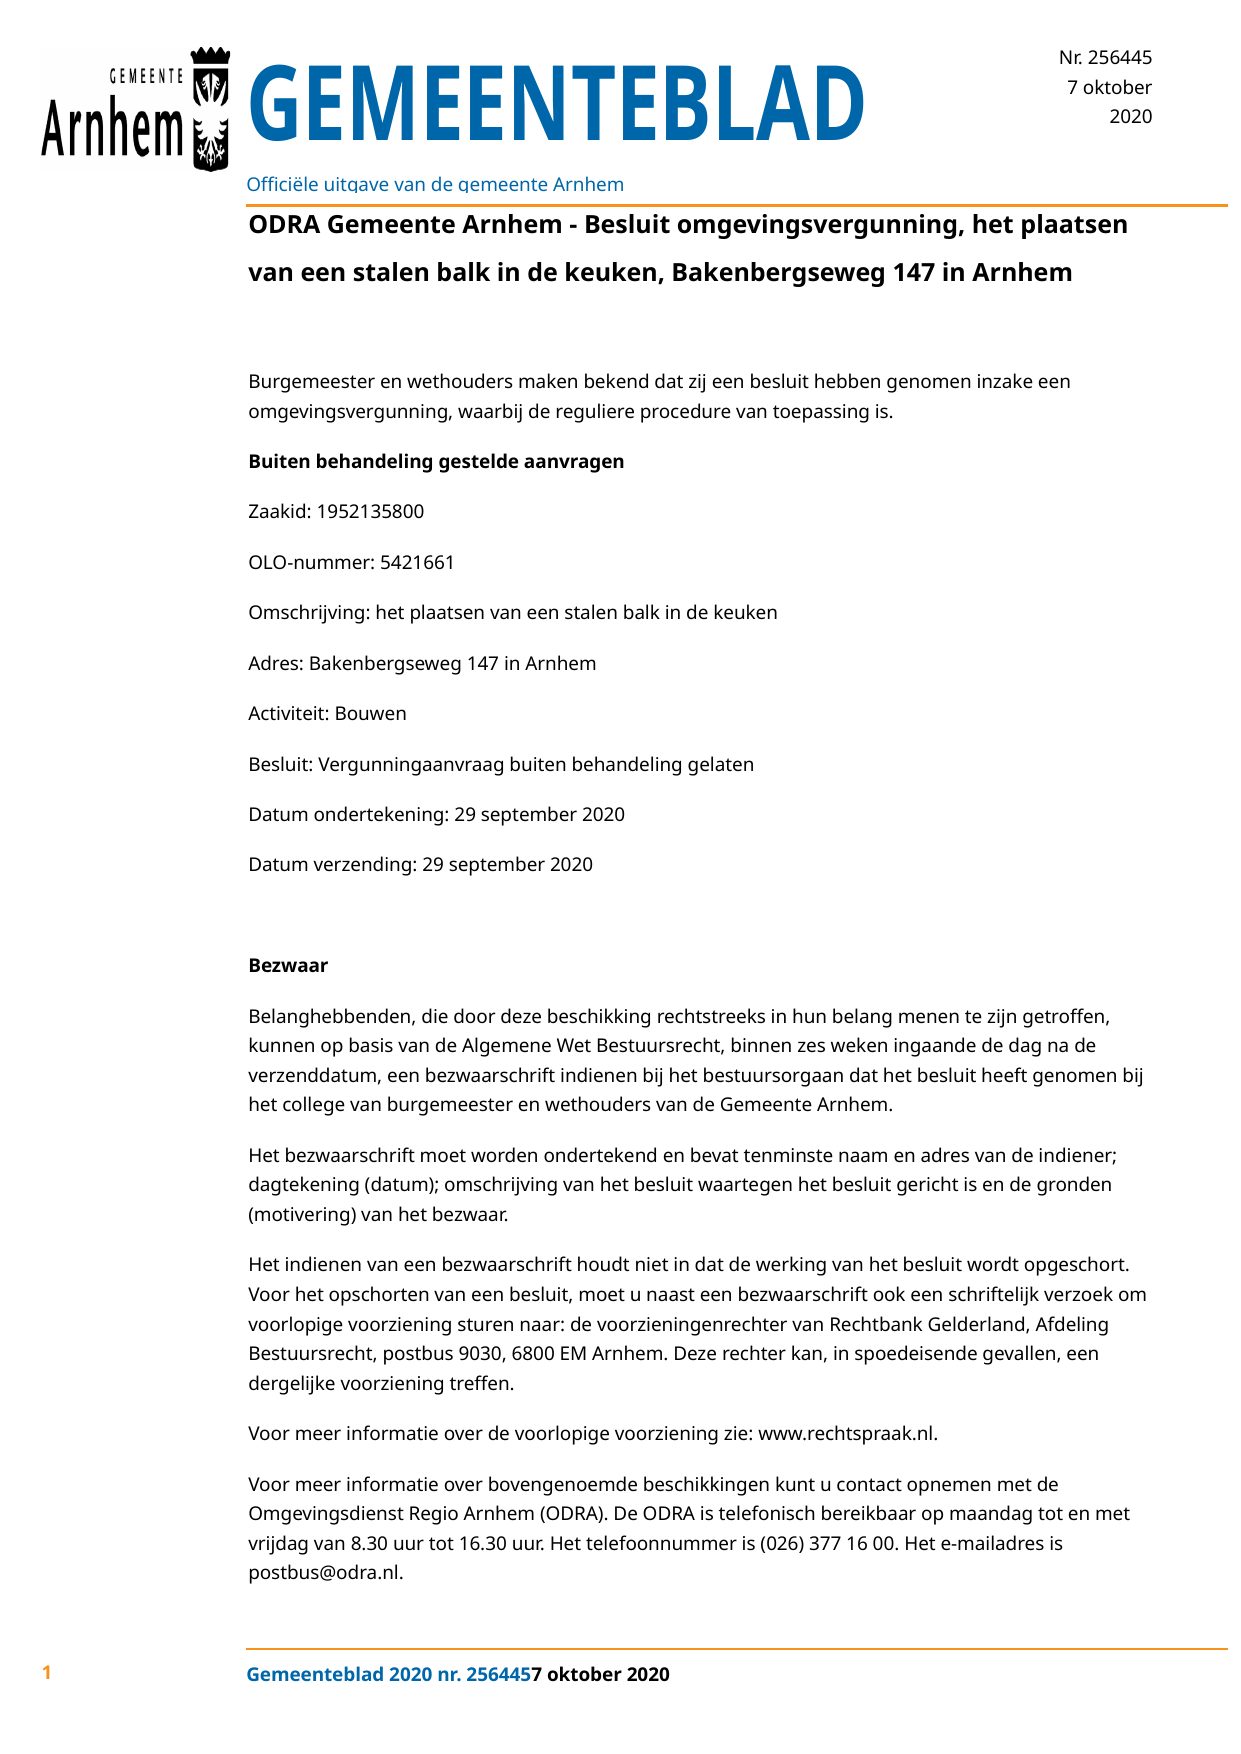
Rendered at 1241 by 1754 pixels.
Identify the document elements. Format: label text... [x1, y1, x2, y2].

text ODRA Gemeente Arnhem - Besluit omgevingsvergunning, het plaatsen van een stalen balk in de keuken, Bakenbergseweg 147 in Arnhem [248, 207, 1152, 288]
text Burgemeester en wethouders maken bekend dat zij een besluit hebben genomen inzake een omgevingsvergunning, waarbij de reguliere procedure van toepassing is. [248, 368, 1152, 424]
text Omschrijving: het plaatsen van een stalen balk in de keuken [248, 599, 1152, 625]
text Voor meer informatie over de voorlopige voorziening zie: www.rechtspraak.nl. [248, 1420, 1152, 1446]
text Activiteit: Bouwen [248, 700, 1152, 726]
text Adres: Bakenbergseweg 147 in Arnhem [248, 650, 1152, 676]
text Zaakid: 1952135800 [248, 499, 1152, 524]
text Buiten behandeling gestelde aanvragen [248, 448, 1152, 474]
text Datum ondertekening: 29 september 2020 [248, 801, 1152, 827]
text OLO-nummer: 5421661 [248, 549, 1152, 575]
text Het indienen van een bezwaarschrift houdt niet in dat de werking van het besluit wordt opgeschort. Voor het opschorten van een besluit, moet u naast een bezwaarschrift ook een schriftelijk verzoek om voorlopige voorziening sturen naar: de voorzieningenrechter van Rechtbank Gelderland, Afdeling Bestuursrecht, postbus 9030, 6800 EM Arnhem. Deze rechter kan, in spoedeisende gevallen, een dergelijke voorziening treffen. [248, 1252, 1152, 1396]
text Bezwaar [248, 952, 1152, 978]
text Datum verzending: 29 september 2020 [248, 852, 1152, 877]
text Besluit: Vergunningaanvraag buiten behandeling gelaten [248, 751, 1152, 777]
text Het bezwaarschrift moet worden ondertekend en bevat tenminste naam en adres van de indiener; dagtekening (datum); omschrijving van het besluit waartegen het besluit gericht is en de gronden (motivering) van het bezwaar. [248, 1142, 1152, 1227]
picture [41, 47, 231, 172]
text Voor meer informatie over bovengenoemde beschikkingen kunt u contact opnemen met de Omgevingsdienst Regio Arnhem (ODRA). De ODRA is telefonisch bereikbaar op maandag tot en met vrijdag van 8.30 uur tot 16.30 uur. Het telefoonnummer is (026) 377 16 00. Het e-mailadres is postbus@odra.nl. [248, 1471, 1152, 1585]
text Belanghebbenden, die door deze beschikking rechtstreeks in hun belang menen te zijn getroffen, kunnen op basis van de Algemene Wet Bestuursrecht, binnen zes weken ingaande de dag na de verzenddatum, een bezwaarschrift indienen bij het bestuursorgaan dat het besluit heeft genomen bij het college van burgemeester en wethouders van de Gemeente Arnhem. [248, 1003, 1152, 1117]
